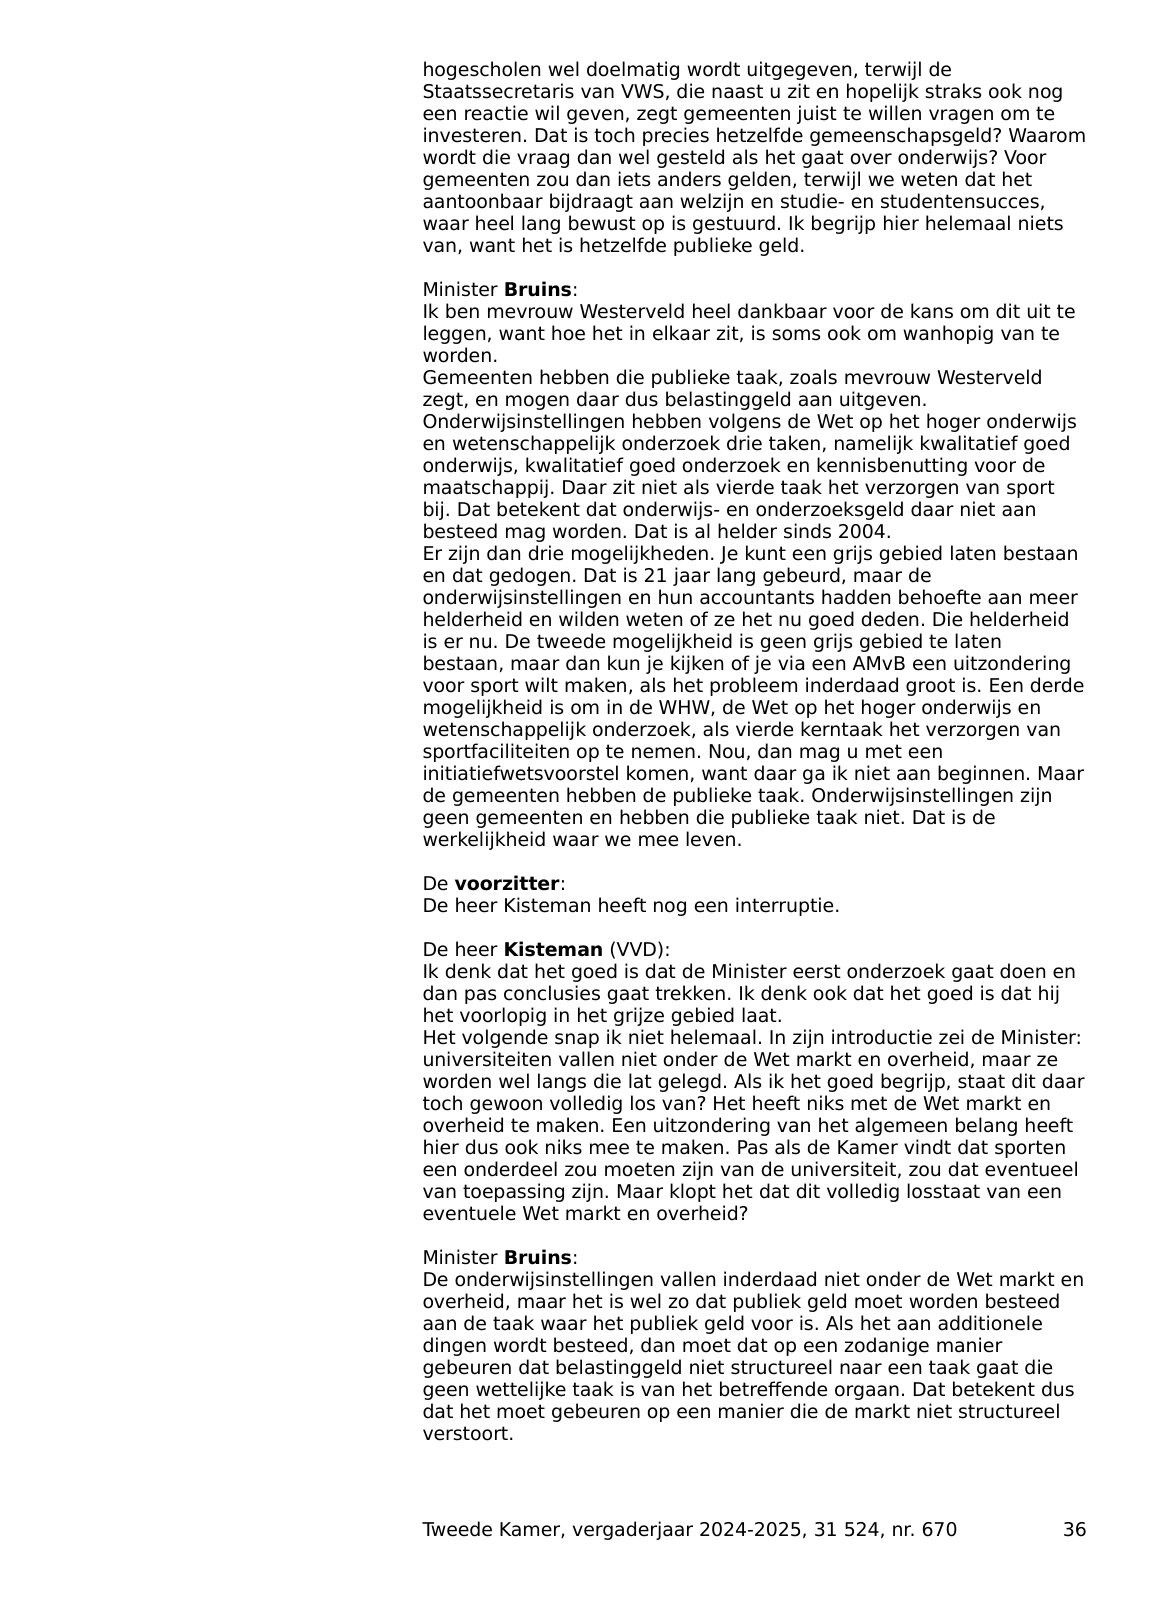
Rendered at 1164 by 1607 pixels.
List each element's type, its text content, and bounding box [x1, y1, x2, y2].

text De voorzitter: [422, 873, 1087, 895]
text Gemeenten hebben die publieke taak, zoals mevrouw Westerveld zegt, en mogen daar dus belastinggeld aan uitgeven. Onderwijsinstellingen hebben volgens de Wet op het hoger onderwijs en wetenschappelijk onderzoek drie taken, namelijk kwalitatief goed onderwijs, kwalitatief goed onderzoek en kennisbenutting voor de maatschappij. Daar zit niet als vierde taak het verzorgen van sport bij. Dat betekent dat onderwijs- en onderzoeksgeld daar niet aan besteed mag worden. Dat is al helder sinds 2004. [422, 367, 1087, 543]
text Minister Bruins: [422, 1247, 1087, 1269]
text De onderwijsinstellingen vallen inderdaad niet onder de Wet markt en overheid, maar het is wel zo dat publiek geld moet worden besteed aan de taak waar het publiek geld voor is. Als het aan additionele dingen wordt besteed, dan moet dat op een zodanige manier gebeuren dat belastinggeld niet structureel naar een taak gaat die geen wettelijke taak is van het betreffende orgaan. Dat betekent dus dat het moet gebeuren op een manier die de markt niet structureel verstoort. [422, 1269, 1087, 1444]
text Er zijn dan drie mogelijkheden. Je kunt een grijs gebied laten bestaan en dat gedogen. Dat is 21 jaar lang gebeurd, maar de onderwijsinstellingen en hun accountants hadden behoefte aan meer helderheid en wilden weten of ze het nu goed deden. Die helderheid is er nu. De tweede mogelijkheid is geen grijs gebied te laten bestaan, maar dan kun je kijken of je via een AMvB een uitzondering voor sport wilt maken, als het probleem inderdaad groot is. Een derde mogelijkheid is om in de WHW, de Wet op het hoger onderwijs en wetenschappelijk onderzoek, als vierde kerntaak het verzorgen van sportfaciliteiten op te nemen. Nou, dan mag u met een initiatiefwetsvoorstel komen, want daar ga ik niet aan beginnen. Maar de gemeenten hebben de publieke taak. Onderwijsinstellingen zijn geen gemeenten en hebben die publieke taak niet. Dat is de werkelijkheid waar we mee leven. [422, 543, 1087, 851]
text Het volgende snap ik niet helemaal. In zijn introductie zei de Minister: universiteiten vallen niet onder de Wet markt en overheid, maar ze worden wel langs die lat gelegd. Als ik het goed begrijp, staat dit daar toch gewoon volledig los van? Het heeft niks met de Wet markt en overheid te maken. Een uitzondering van het algemeen belang heeft hier dus ook niks mee te maken. Pas als de Kamer vindt dat sporten een onderdeel zou moeten zijn van de universiteit, zou dat eventueel van toepassing zijn. Maar klopt het dat dit volledig losstaat van een eventuele Wet markt en overheid? [422, 1027, 1087, 1224]
text Minister Bruins: [422, 279, 1087, 301]
text De heer Kisteman heeft nog een interruptie. [422, 895, 1087, 917]
text Ik ben mevrouw Westerveld heel dankbaar voor de kans om dit uit te leggen, want hoe het in elkaar zit, is soms ook om wanhopig van te worden. [422, 301, 1087, 367]
text De heer Kisteman (VVD): [422, 939, 1087, 961]
text hogescholen wel doelmatig wordt uitgegeven, terwijl de Staatssecretaris van VWS, die naast u zit en hopelijk straks ook nog een reactie wil geven, zegt gemeenten juist te willen vragen om te investeren. Dat is toch precies hetzelfde gemeenschapsgeld? Waarom wordt die vraag dan wel gesteld als het gaat over onderwijs? Voor gemeenten zou dan iets anders gelden, terwijl we weten dat het aantoonbaar bijdraagt aan welzijn en studie- en studentensucces, waar heel lang bewust op is gestuurd. Ik begrijp hier helemaal niets van, want het is hetzelfde publieke geld. [422, 59, 1087, 257]
text Ik denk dat het goed is dat de Minister eerst onderzoek gaat doen en dan pas conclusies gaat trekken. Ik denk ook dat het goed is dat hij het voorlopig in het grijze gebied laat. [422, 961, 1087, 1027]
